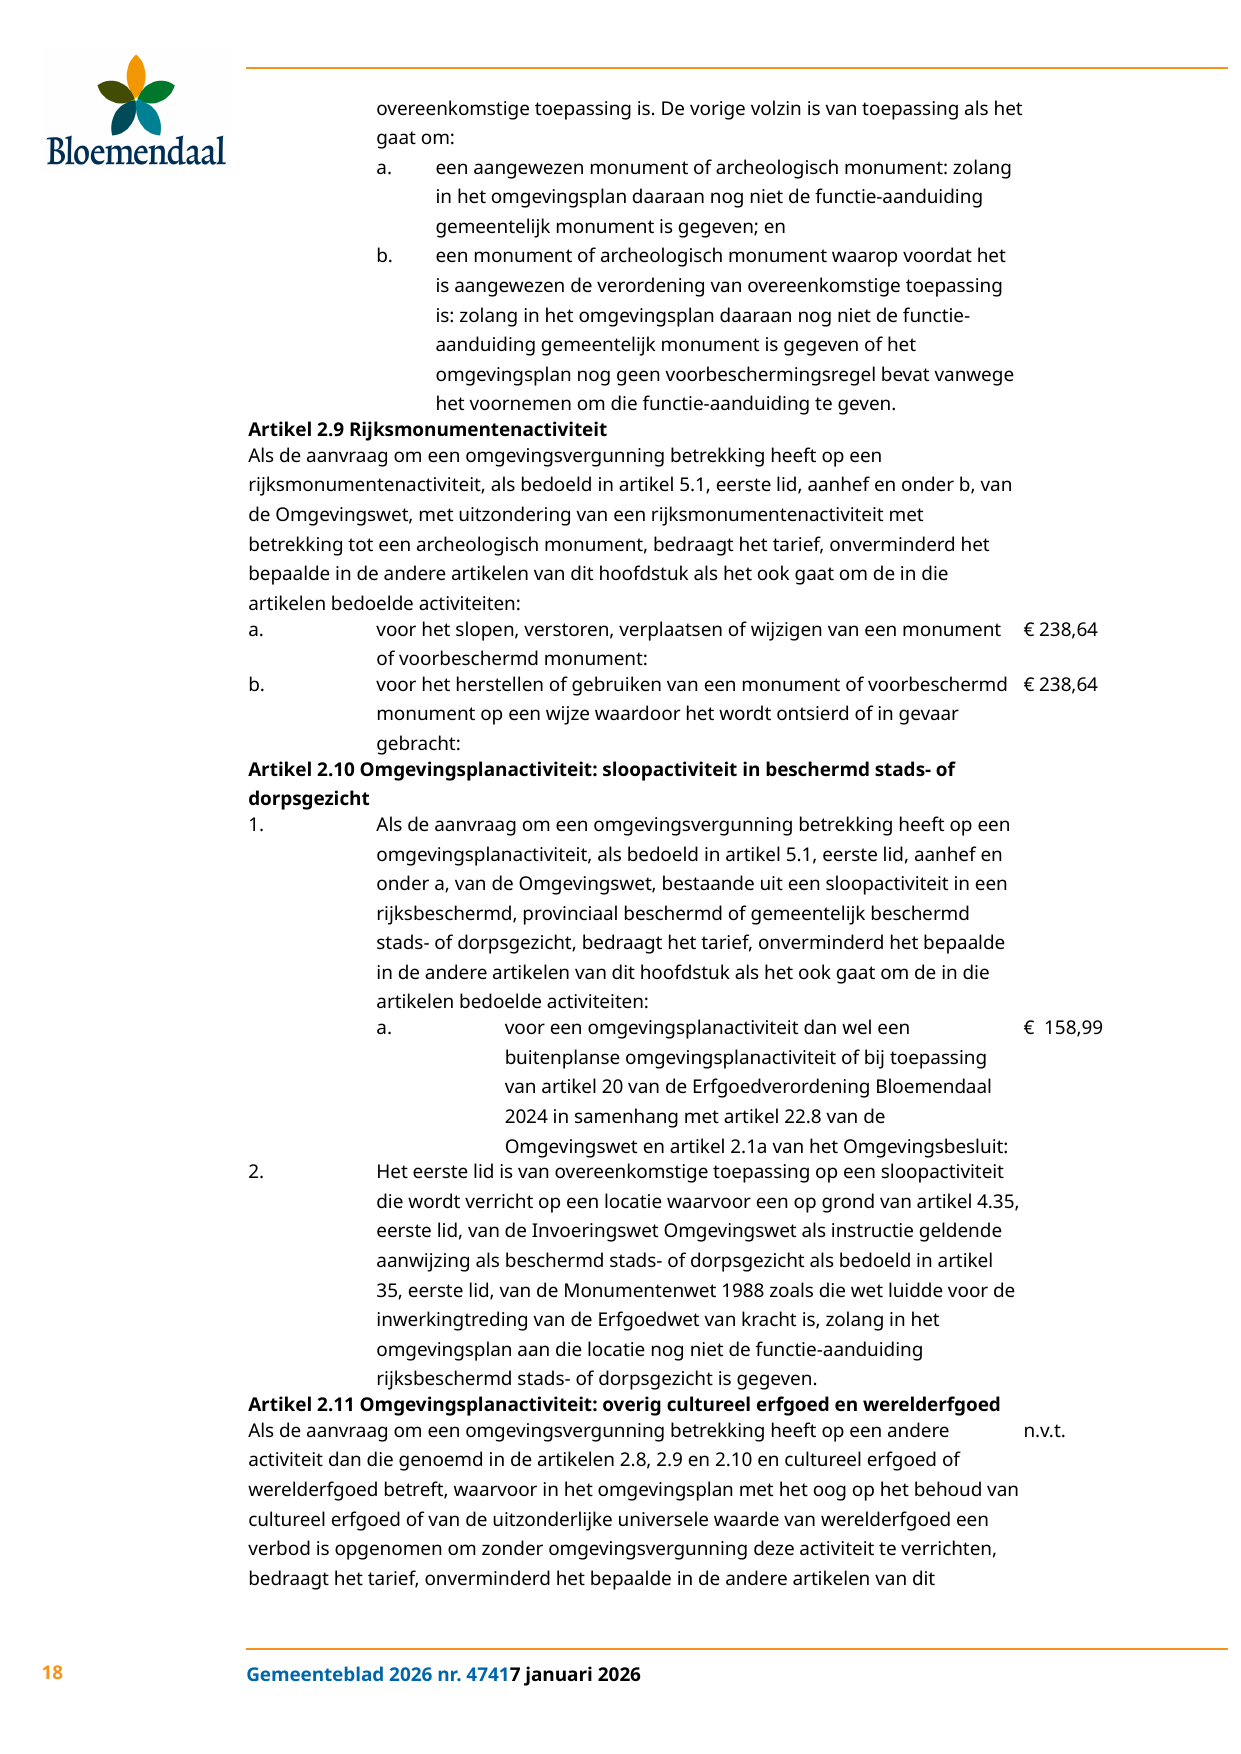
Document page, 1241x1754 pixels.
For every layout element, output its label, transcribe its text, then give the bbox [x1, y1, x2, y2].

table_cell voor het herstellen of gebruiken van een monument of voorbeschermd monument op een wijze waardoor het wordt ontsierd of in gevaar gebracht: [376, 671, 1023, 756]
table_cell Artikel 2.11 Omgevingsplanactiviteit: overig cultureel erfgoed en werelderfgoed [248, 1391, 1023, 1417]
table_cell voor een omgevingsplanactiviteit dan wel een buitenplanse omgevingsplanactiviteit of bij toepassing van artikel 20 van de Erfgoedverordening Bloemendaal 2024 in samenhang met artikel 22.8 van de Omgevingswet en artikel 2.1a van het Omgevingsbesluit: [505, 1015, 1023, 1158]
table_cell a. [248, 616, 376, 671]
table_cell Het eerste lid is van overeenkomstige toepassing op een sloopactiviteit die wordt verricht op een locatie waarvoor een op grond van artikel 4.35, eerste lid, van de Invoeringswet Omgevingswet als instructie geldende aanwijzing als beschermd stads- of dorpsgezicht als bedoeld in artikel 35, eerste lid, van de Monumentenwet 1988 zoals die wet luidde voor de inwerkingtreding van de Erfgoedwet van kracht is, zolang in het omgevingsplan aan die locatie nog niet de functie-aanduiding rijksbeschermd stads- of dorpsgezicht is gegeven. [376, 1159, 1023, 1391]
table_cell Als de aanvraag om een omgevingsvergunning betrekking heeft op een rijksmonumentenactiviteit, als bedoeld in artikel 5.1, eerste lid, aanhef en onder b, van de Omgevingswet, met uitzondering van een rijksmonumentenactiviteit met betrekking tot een archeologisch monument, bedraagt het tarief, onverminderd het bepaalde in de andere artikelen van dit hoofdstuk als het ook gaat om de in die artikelen bedoelde activiteiten: [248, 442, 1023, 616]
table_cell b. [248, 671, 376, 756]
table_cell [1023, 416, 1152, 442]
picture [41, 47, 231, 172]
table_cell 1. [248, 811, 376, 1014]
table_cell Als de aanvraag om een omgevingsvergunning betrekking heeft op een andere activiteit dan die genoemd in de artikelen 2.8, 2.9 en 2.10 en cultureel erfgoed of werelderfgoed betreft, waarvoor in het omgevingsplan met het oog op het behoud van cultureel erfgoed of van de uitzonderlijke universele waarde van werelderfgoed een verbod is opgenomen om zonder omgevingsvergunning deze activiteit te verrichten, bedraagt het tarief, onverminderd het bepaalde in de andere artikelen van dit [248, 1417, 1023, 1591]
table_cell Als de aanvraag om een omgevingsvergunning betrekking heeft op een omgevingsplanactiviteit, als bedoeld in artikel 5.1, eerste lid, aanhef en onder a, van de Omgevingswet, bestaande uit een sloopactiviteit in een rijksbeschermd, provinciaal beschermd of gemeentelijk beschermd stads- of dorpsgezicht, bedraagt het tarief, onverminderd het bepaalde in de andere artikelen van dit hoofdstuk als het ook gaat om de in die artikelen bedoelde activiteiten: [376, 811, 1023, 1014]
table_cell Artikel 2.10 Omgevingsplanactiviteit: sloopactiviteit in beschermd stads- of dorpsgezicht [248, 756, 1023, 811]
table_cell Artikel 2.9 Rijksmonumentenactiviteit [248, 416, 1023, 442]
table_cell € 158,99 [1023, 1015, 1152, 1158]
table_cell n.v.t. [1023, 1417, 1152, 1591]
table_cell [1023, 756, 1152, 811]
table_cell [1023, 811, 1152, 1014]
table_cell voor het slopen, verstoren, verplaatsen of wijzigen van een monument of voorbeschermd monument: [376, 616, 1023, 671]
table_cell [248, 95, 376, 416]
table_cell € 238,64 [1023, 671, 1152, 756]
table_cell [1023, 1159, 1152, 1391]
table_cell 2. [248, 1159, 376, 1391]
table_cell [1023, 442, 1152, 616]
table_cell [1023, 95, 1152, 416]
table_cell [248, 1015, 376, 1158]
table_cell € 238,64 [1023, 616, 1152, 671]
table_cell a. [376, 1015, 504, 1158]
table_cell overeenkomstige toepassing is. De vorige volzin is van toepassing als het gaat om: een aangewezen monument of archeologisch monument: zolang in het omgevingsplan daaraan nog niet de functie-aanduiding gemeentelijk monument is gegeven; en een monument of archeologisch monument waarop voordat het is aangewezen de verordening van overeenkomstige toepassing is: zolang in het omgevingsplan daaraan nog niet de functie-aanduiding gemeentelijk monument is gegeven of het omgevingsplan nog geen voorbeschermingsregel bevat vanwege het voornemen om die functie-aanduiding te geven. [376, 95, 1023, 416]
table_cell [1023, 1391, 1152, 1417]
